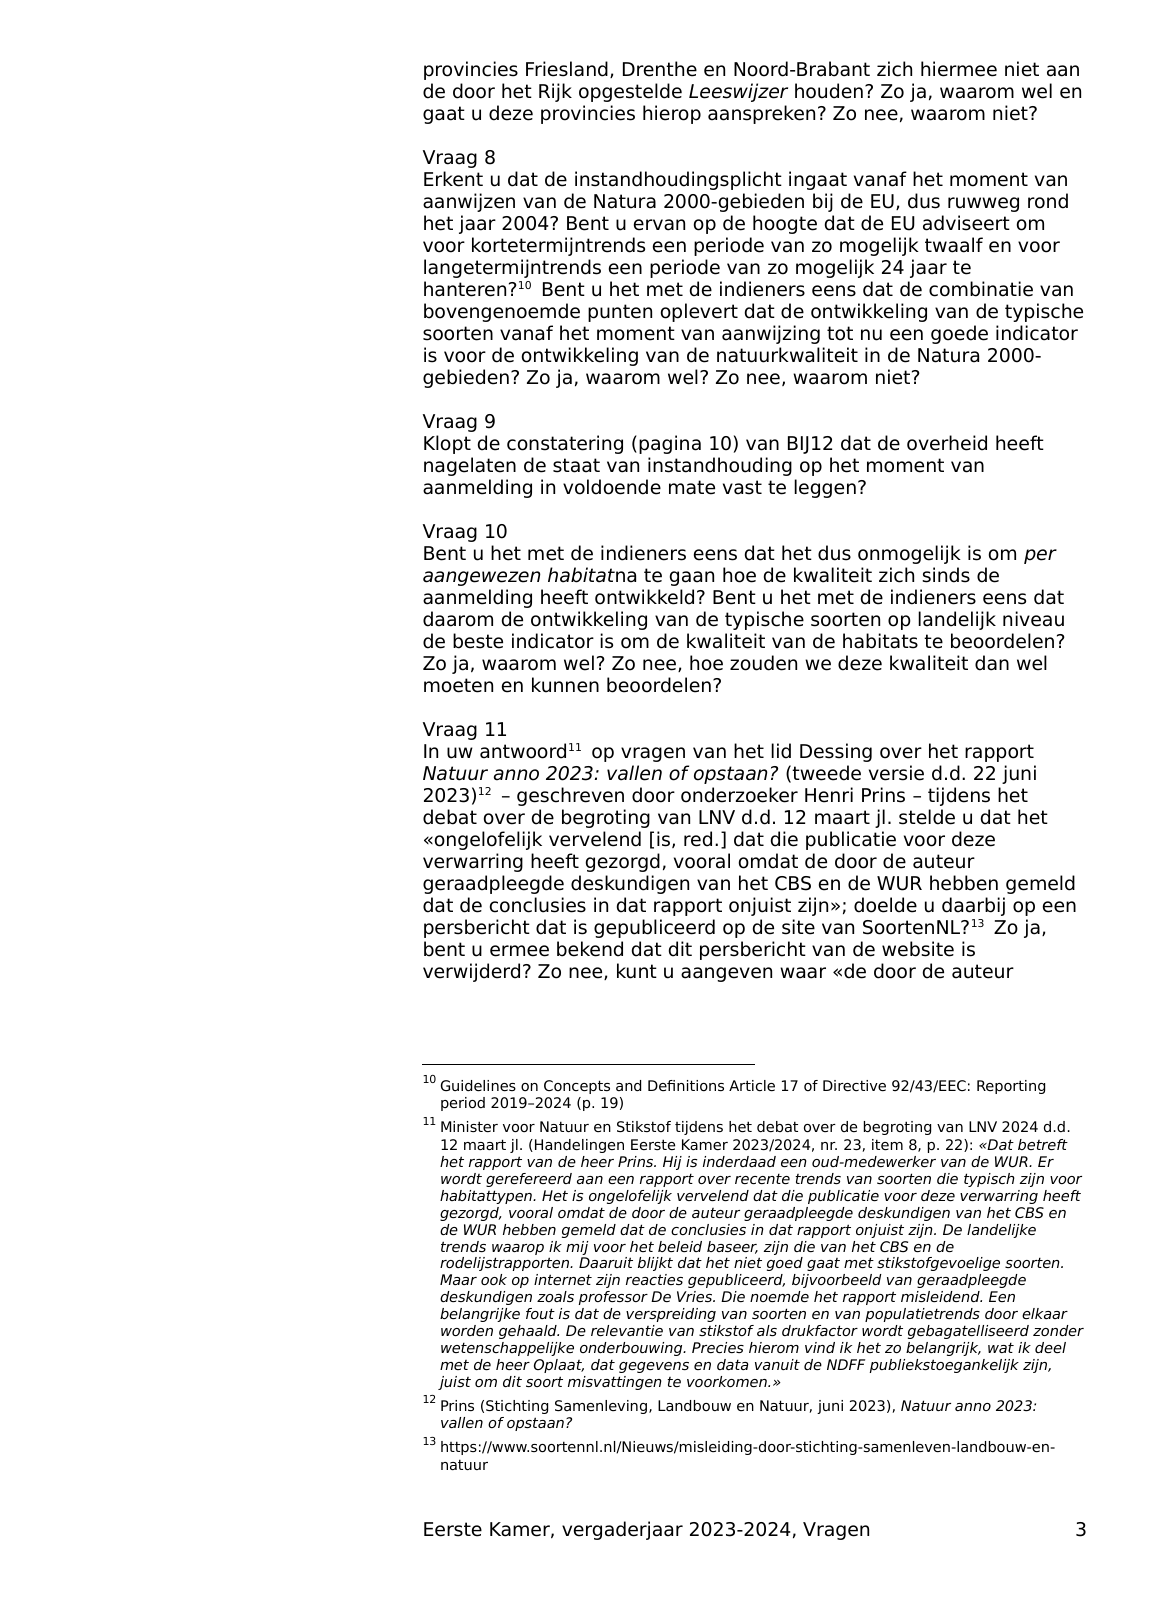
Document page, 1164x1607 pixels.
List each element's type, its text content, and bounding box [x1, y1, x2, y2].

text Vraag 10 [422, 521, 1087, 543]
text Vraag 8 [422, 147, 1087, 169]
text Erkent u dat de instandhoudingsplicht ingaat vanaf het moment van aanwijzen van de Natura 2000-gebieden bij de EU, dus ruwweg rond het jaar 2004? Bent u ervan op de hoogte dat de EU adviseert om voor kortetermijntrends een periode van zo mogelijk twaalf en voor langetermijntrends een periode van zo mogelijk 24 jaar te hanteren? Bent u het met de indieners eens dat de combinatie van bovengenoemde punten oplevert dat de ontwikkeling van de typische soorten vanaf het moment van aanwijzing tot nu een goede indicator is voor de ontwikkeling van de natuurkwaliteit in de Natura 2000-gebieden? Zo ja, waarom wel? Zo nee, waarom niet? [422, 169, 1087, 389]
text Klopt de constatering (pagina 10) van BIJ12 dat de overheid heeft nagelaten de staat van instandhouding op het moment van aanmelding in voldoende mate vast te leggen? [422, 433, 1087, 499]
text Minister voor Natuur en Stikstof tijdens het debat over de begroting van LNV 2024 d.d. 12 maart jl. (Handelingen Eerste Kamer 2023/2024, nr. 23, item 8, p. 22): «Dat betreft het rapport van de heer Prins. Hij is inderdaad een oud-medewerker van de WUR. Er wordt gerefereerd aan een rapport over recente trends van soorten die typisch zijn voor habitattypen. Het is ongelofelijk vervelend dat die publicatie voor deze verwarring heeft gezorgd, vooral omdat de door de auteur geraadpleegde deskundigen van het CBS en de WUR hebben gemeld dat de conclusies in dat rapport onjuist zijn. De landelijke trends waarop ik mij voor het beleid baseer, zijn die van het CBS en de rodelijstrapporten. Daaruit blijkt dat het niet goed gaat met stikstofgevoelige soorten. Maar ook op internet zijn reacties gepubliceerd, bijvoorbeeld van geraadpleegde deskundigen zoals professor De Vries. Die noemde het rapport misleidend. Een belangrijke fout is dat de verspreiding van soorten en van populatietrends door elkaar worden gehaald. De relevantie van stikstof als drukfactor wordt gebagatelliseerd zonder wetenschappelijke onderbouwing. Precies hierom vind ik het zo belangrijk, wat ik deel met de heer Oplaat, dat gegevens en data vanuit de NDFF publiekstoegankelijk zijn, juist om dit soort misvattingen te voorkomen.» [422, 1115, 1087, 1391]
text In uw antwoord op vragen van het lid Dessing over het rapport Natuur anno 2023: vallen of opstaan? (tweede versie d.d. 22 juni 2023) – geschreven door onderzoeker Henri Prins – tijdens het debat over de begroting van LNV d.d. 12 maart jl. stelde u dat het «ongelofelijk vervelend [is, red.] dat die publicatie voor deze verwarring heeft gezorgd, vooral omdat de door de auteur geraadpleegde deskundigen van het CBS en de WUR hebben gemeld dat de conclusies in dat rapport onjuist zijn»; doelde u daarbij op een persbericht dat is gepubliceerd op de site van SoortenNL? Zo ja, bent u ermee bekend dat dit persbericht van de website is verwijderd? Zo nee, kunt u aangeven waar «de door de auteur [422, 741, 1087, 983]
text https://www.soortennl.nl/Nieuws/misleiding-door-stichting-samenleven-landbouw-en-natuur [422, 1435, 1087, 1474]
text provincies Friesland, Drenthe en Noord-Brabant zich hiermee niet aan de door het Rijk opgestelde Leeswijzer houden? Zo ja, waarom wel en gaat u deze provincies hierop aanspreken? Zo nee, waarom niet? [422, 59, 1087, 125]
text Bent u het met de indieners eens dat het dus onmogelijk is om per aangewezen habitatna te gaan hoe de kwaliteit zich sinds de aanmelding heeft ontwikkeld? Bent u het met de indieners eens dat daarom de ontwikkeling van de typische soorten op landelijk niveau de beste indicator is om de kwaliteit van de habitats te beoordelen? Zo ja, waarom wel? Zo nee, hoe zouden we deze kwaliteit dan wel moeten en kunnen beoordelen? [422, 543, 1087, 697]
text Guidelines on Concepts and Definitions Article 17 of Directive 92/43/EEC: Reporting period 2019–2024 (p. 19) [422, 1073, 1087, 1112]
text Vraag 9 [422, 411, 1087, 433]
text Vraag 11 [422, 719, 1087, 741]
text Prins (Stichting Samenleving, Landbouw en Natuur, juni 2023), Natuur anno 2023: vallen of opstaan? [422, 1393, 1087, 1432]
